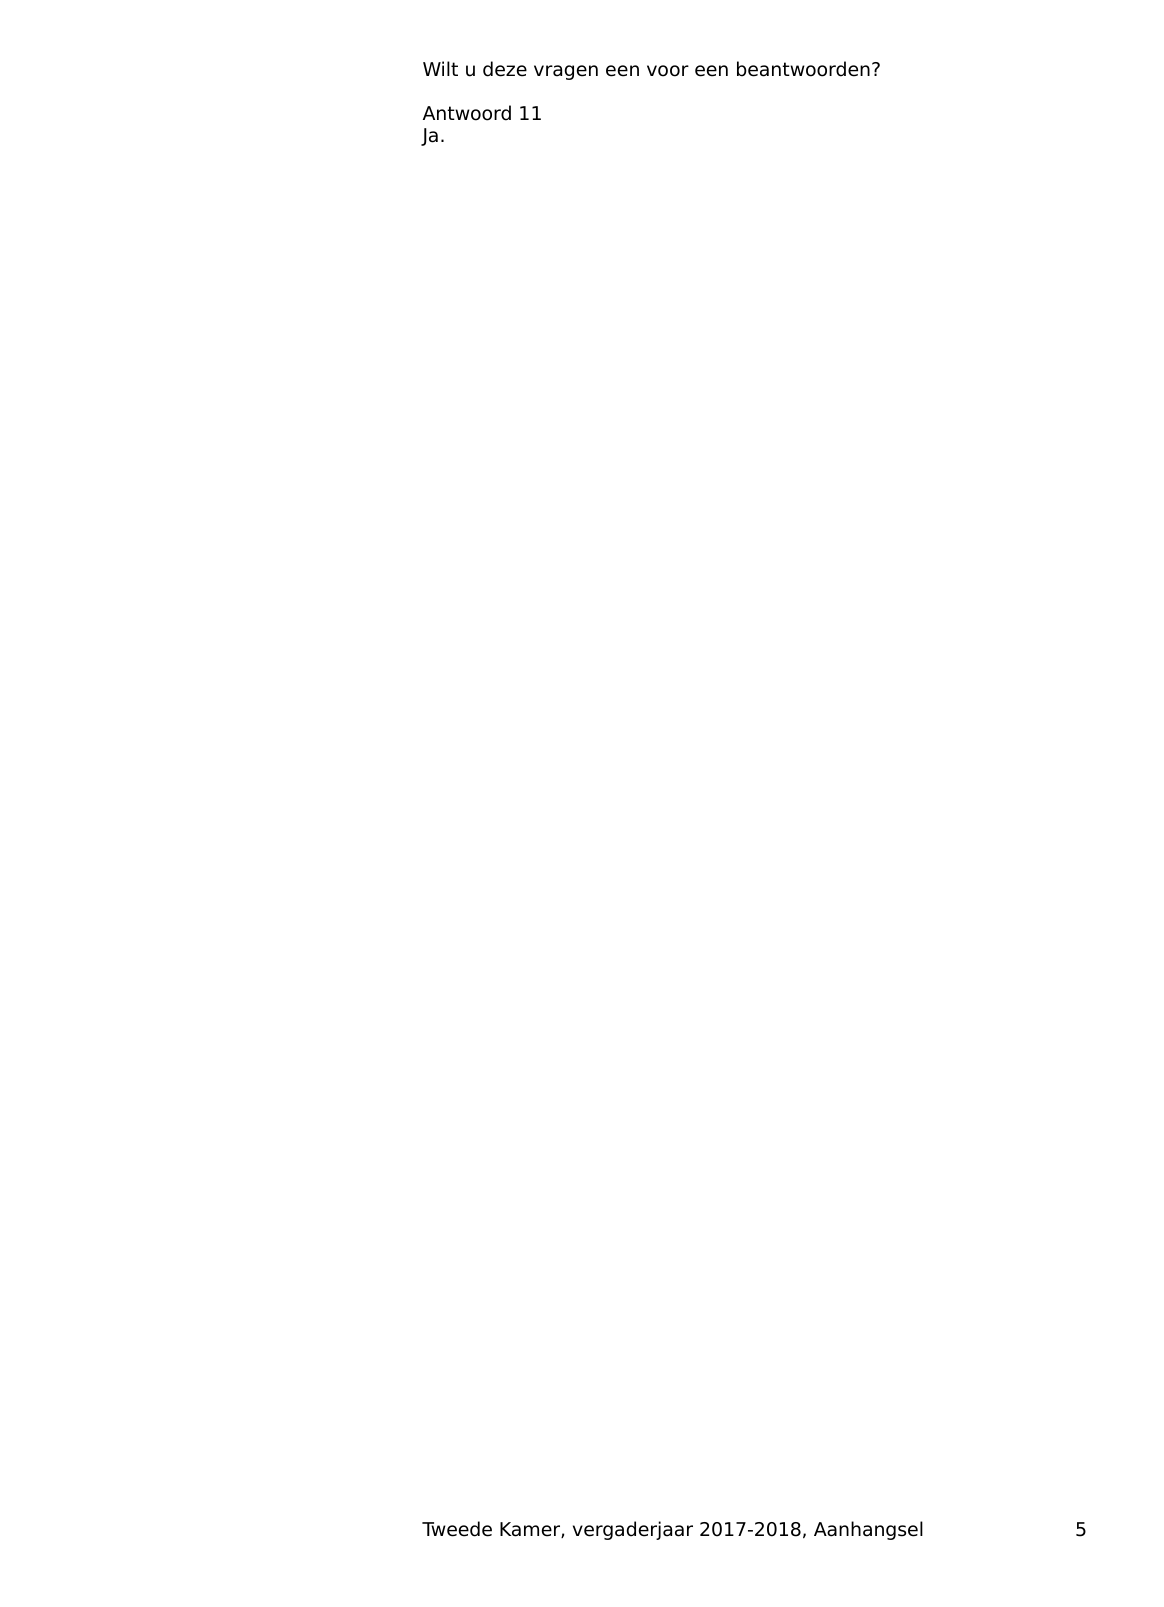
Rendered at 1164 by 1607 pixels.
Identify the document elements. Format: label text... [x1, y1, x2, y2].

text Antwoord 11 [422, 103, 1087, 125]
text Ja. [422, 125, 1087, 147]
text Wilt u deze vragen een voor een beantwoorden? [422, 59, 1087, 81]
